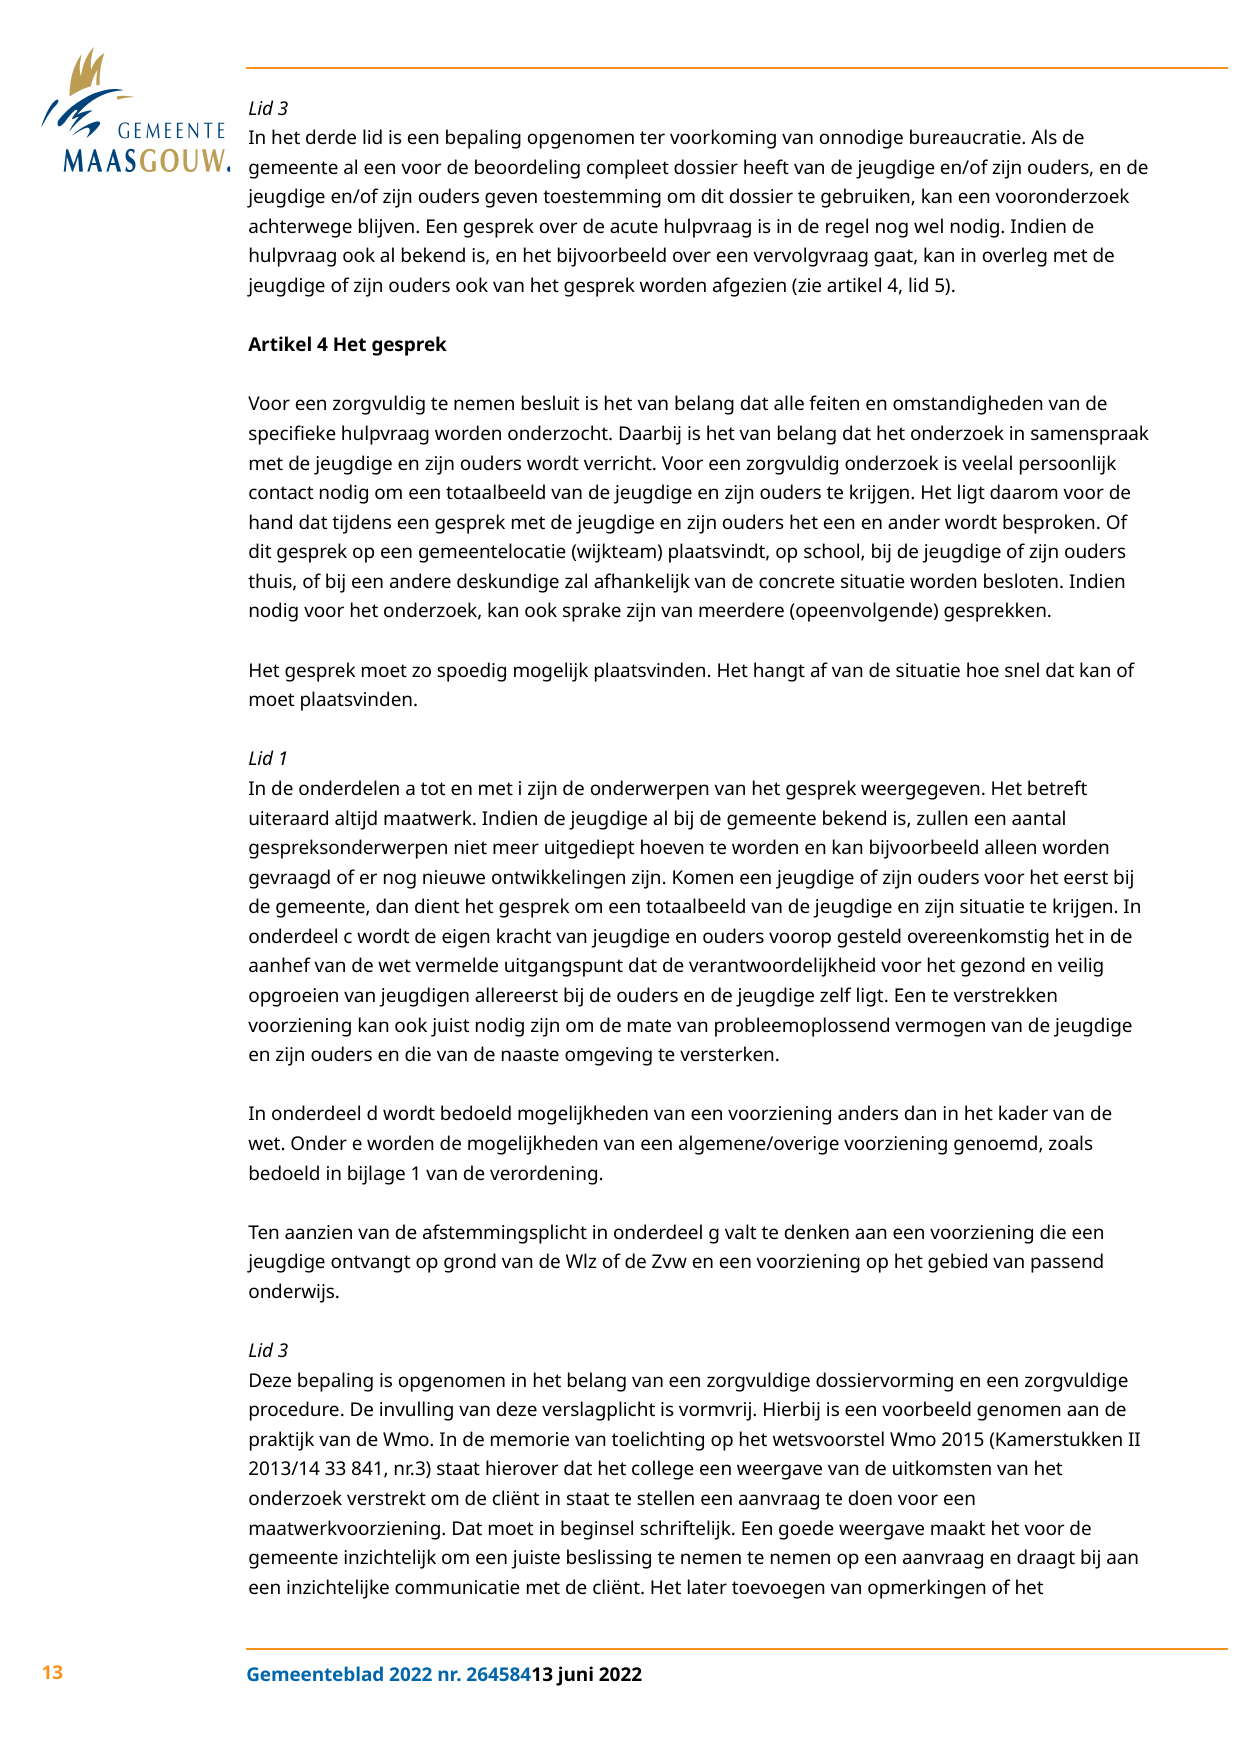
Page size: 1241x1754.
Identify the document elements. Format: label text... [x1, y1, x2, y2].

picture [41, 47, 231, 172]
text In de onderdelen a tot en met i zijn de onderwerpen van het gesprek weergegeven. Het betreft uiteraard altijd maatwerk. Indien de jeugdige al bij de gemeente bekend is, zullen een aantal gespreksonderwerpen niet meer uitgediept hoeven te worden en kan bijvoorbeeld alleen worden gevraagd of er nog nieuwe ontwikkelingen zijn. Komen een jeugdige of zijn ouders voor het eerst bij de gemeente, dan dient het gesprek om een totaalbeeld van de jeugdige en zijn situatie te krijgen. In onderdeel c wordt de eigen kracht van jeugdige en ouders voorop gesteld overeenkomstig het in de aanhef van de wet vermelde uitgangspunt dat de verantwoordelijkheid voor het gezond en veilig opgroeien van jeugdigen allereerst bij de ouders en de jeugdige zelf ligt. Een te verstrekken voorziening kan ook juist nodig zijn om de mate van probleemoplossend vermogen van de jeugdige en zijn ouders en die van de naaste omgeving te versterken. [248, 775, 1152, 1067]
text In onderdeel d wordt bedoeld mogelijkheden van een voorziening anders dan in het kader van de wet. Onder e worden de mogelijkheden van een algemene/overige voorziening genoemd, zoals bedoeld in bijlage 1 van de verordening. [248, 1101, 1152, 1186]
text Voor een zorgvuldig te nemen besluit is het van belang dat alle feiten en omstandigheden van de specifieke hulpvraag worden onderzocht. Daarbij is het van belang dat het onderzoek in samenspraak met de jeugdige en zijn ouders wordt verricht. Voor een zorgvuldig onderzoek is veelal persoonlijk contact nodig om een totaalbeeld van de jeugdige en zijn ouders te krijgen. Het ligt daarom voor de hand dat tijdens een gesprek met de jeugdige en zijn ouders het een en ander wordt besproken. Of dit gesprek op een gemeentelocatie (wijkteam) plaatsvindt, op school, bij de jeugdige of zijn ouders thuis, of bij een andere deskundige zal afhankelijk van de concrete situatie worden besloten. Indien nodig voor het onderzoek, kan ook sprake zijn van meerdere (opeenvolgende) gesprekken. [248, 391, 1152, 623]
text Deze bepaling is opgenomen in het belang van een zorgvuldige dossiervorming en een zorgvuldige procedure. De invulling van deze verslagplicht is vormvrij. Hierbij is een voorbeeld genomen aan de praktijk van de Wmo. In de memorie van toelichting op het wetsvoorstel Wmo 2015 (Kamerstukken II 2013/14 33 841, nr.3) staat hierover dat het college een weergave van de uitkomsten van het onderzoek verstrekt om de cliënt in staat te stellen een aanvraag te doen voor een maatwerkvoorziening. Dat moet in beginsel schriftelijk. Een goede weergave maakt het voor de gemeente inzichtelijk om een juiste beslissing te nemen te nemen op een aanvraag en draagt bij aan een inzichtelijke communicatie met de cliënt. Het later toevoegen van opmerkingen of het [248, 1367, 1152, 1600]
text Lid 3 [248, 95, 1152, 121]
text Lid 1 [248, 746, 1152, 771]
text Ten aanzien van de afstemmingsplicht in onderdeel g valt te denken aan een voorziening die een jeugdige ontvangt op grond van de Wlz of de Zvw en een voorziening op het gebied van passend onderwijs. [248, 1219, 1152, 1304]
text Lid 3 [248, 1337, 1152, 1363]
text Het gesprek moet zo spoedig mogelijk plaatsvinden. Het hangt af van de situatie hoe snel dat kan of moet plaatsvinden. [248, 657, 1152, 712]
text Artikel 4 Het gesprek [248, 331, 1152, 357]
text In het derde lid is een bepaling opgenomen ter voorkoming van onnodige bureaucratie. Als de gemeente al een voor de beoordeling compleet dossier heeft van de jeugdige en/of zijn ouders, en de jeugdige en/of zijn ouders geven toestemming om dit dossier te gebruiken, kan een vooronderzoek achterwege blijven. Een gesprek over de acute hulpvraag is in de regel nog wel nodig. Indien de hulpvraag ook al bekend is, en het bijvoorbeeld over een vervolgvraag gaat, kan in overleg met de jeugdige of zijn ouders ook van het gesprek worden afgezien (zie artikel 4, lid 5). [248, 124, 1152, 298]
